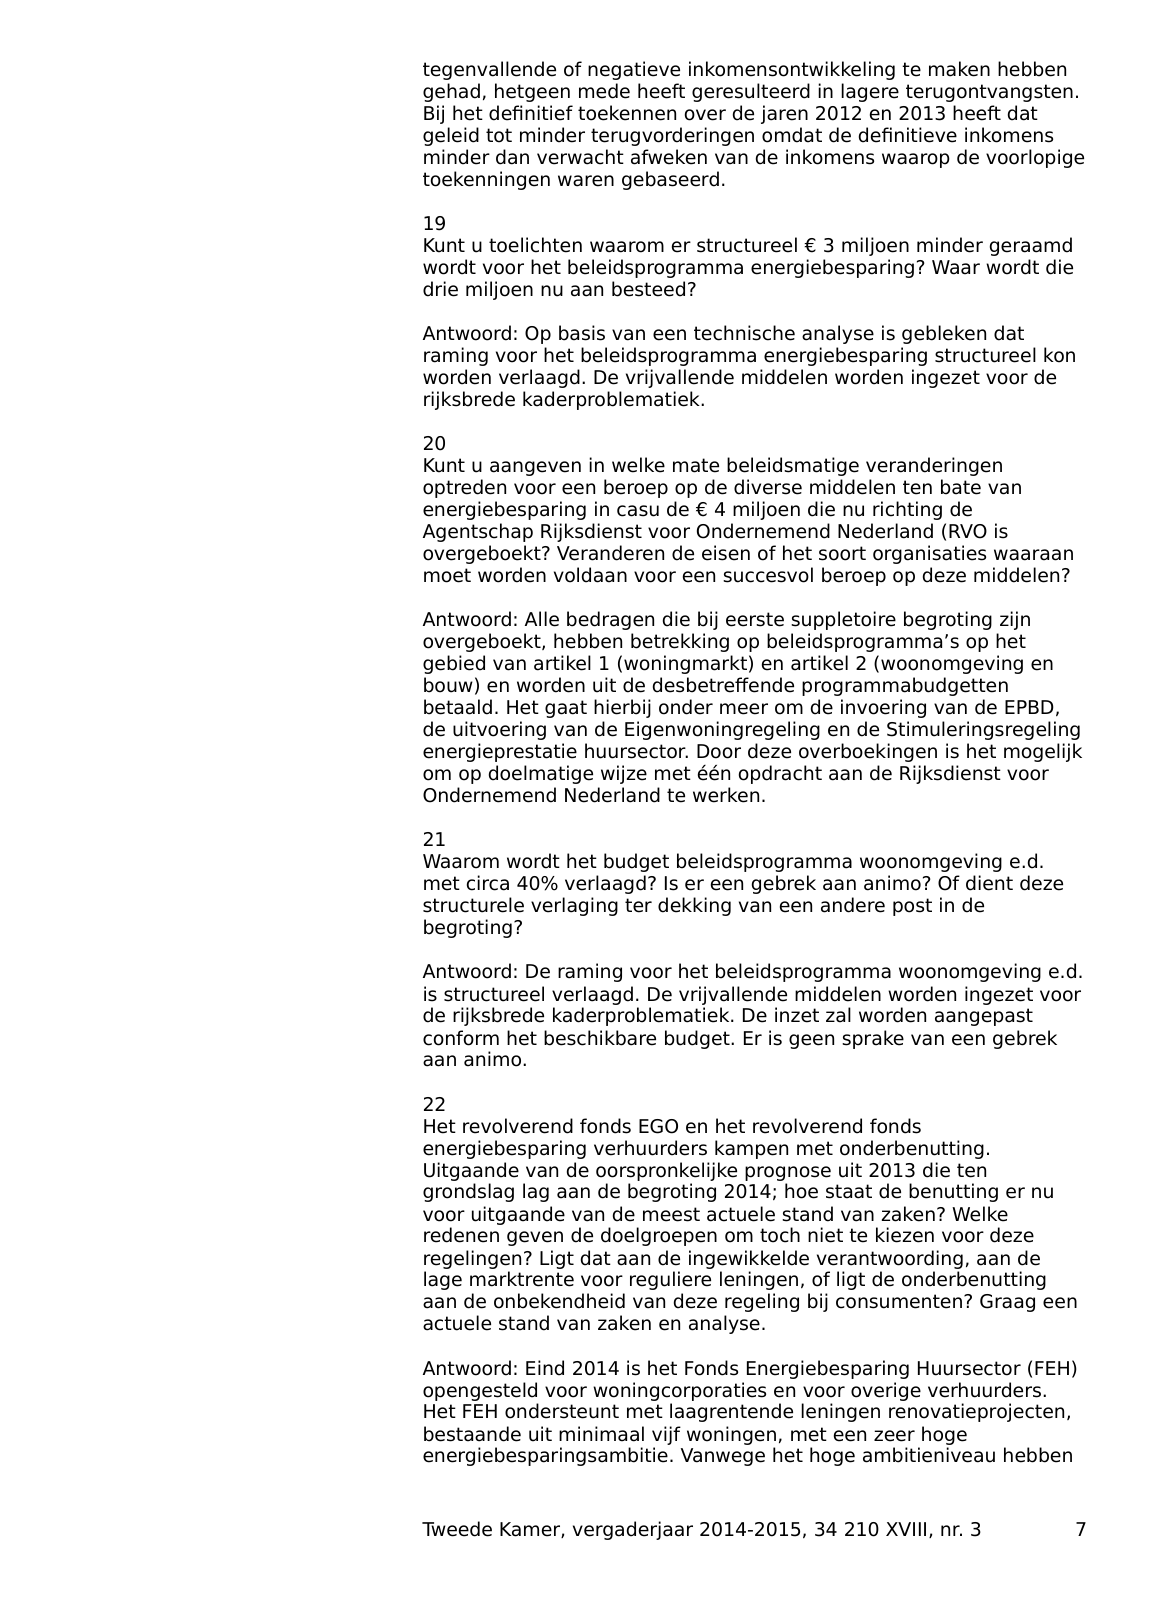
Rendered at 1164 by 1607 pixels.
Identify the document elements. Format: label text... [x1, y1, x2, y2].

text Kunt u aangeven in welke mate beleidsmatige veranderingen optreden voor een beroep op de diverse middelen ten bate van energiebesparing in casu de € 4 miljoen die nu richting de Agentschap Rijksdienst voor Ondernemend Nederland (RVO is overgeboekt? Veranderen de eisen of het soort organisaties waaraan moet worden voldaan voor een succesvol beroep op deze middelen? [422, 455, 1087, 587]
text Antwoord: Alle bedragen die bij eerste suppletoire begroting zijn overgeboekt, hebben betrekking op beleidsprogramma’s op het gebied van artikel 1 (woningmarkt) en artikel 2 (woonomgeving en bouw) en worden uit de desbetreffende programmabudgetten betaald. Het gaat hierbij onder meer om de invoering van de EPBD, de uitvoering van de Eigenwoningregeling en de Stimuleringsregeling energieprestatie huursector. Door deze overboekingen is het mogelijk om op doelmatige wijze met één opdracht aan de Rijksdienst voor Ondernemend Nederland te werken. [422, 609, 1087, 807]
text Antwoord: De raming voor het beleidsprogramma woonomgeving e.d. is structureel verlaagd. De vrijvallende middelen worden ingezet voor de rijksbrede kaderproblematiek. De inzet zal worden aangepast conform het beschikbare budget. Er is geen sprake van een gebrek aan animo. [422, 961, 1087, 1071]
text 22 [422, 1093, 1087, 1116]
text Antwoord: Op basis van een technische analyse is gebleken dat raming voor het beleidsprogramma energiebesparing structureel kon worden verlaagd. De vrijvallende middelen worden ingezet voor de rijksbrede kaderproblematiek. [422, 323, 1087, 411]
text 21 [422, 829, 1087, 851]
text Het revolverend fonds EGO en het revolverend fonds energiebesparing verhuurders kampen met onderbenutting. Uitgaande van de oorspronkelijke prognose uit 2013 die ten grondslag lag aan de begroting 2014; hoe staat de benutting er nu voor uitgaande van de meest actuele stand van zaken? Welke redenen geven de doelgroepen om toch niet te kiezen voor deze regelingen? Ligt dat aan de ingewikkelde verantwoording, aan de lage marktrente voor reguliere leningen, of ligt de onderbenutting aan de onbekendheid van deze regeling bij consumenten? Graag een actuele stand van zaken en analyse. [422, 1116, 1087, 1335]
text tegenvallende of negatieve inkomensontwikkeling te maken hebben gehad, hetgeen mede heeft geresulteerd in lagere terugontvangsten. Bij het definitief toekennen over de jaren 2012 en 2013 heeft dat geleid tot minder terugvorderingen omdat de definitieve inkomens minder dan verwacht afweken van de inkomens waarop de voorlopige toekenningen waren gebaseerd. [422, 59, 1087, 191]
text 20 [422, 433, 1087, 455]
text Kunt u toelichten waarom er structureel € 3 miljoen minder geraamd wordt voor het beleidsprogramma energiebesparing? Waar wordt die drie miljoen nu aan besteed? [422, 235, 1087, 301]
text Antwoord: Eind 2014 is het Fonds Energiebesparing Huursector (FEH) opengesteld voor woningcorporaties en voor overige verhuurders. Het FEH ondersteunt met laagrentende leningen renovatieprojecten, bestaande uit minimaal vijf woningen, met een zeer hoge energiebesparingsambitie. Vanwege het hoge ambitieniveau hebben [422, 1357, 1087, 1467]
text Waarom wordt het budget beleidsprogramma woonomgeving e.d. met circa 40% verlaagd? Is er een gebrek aan animo? Of dient deze structurele verlaging ter dekking van een andere post in de begroting? [422, 851, 1087, 939]
text 19 [422, 213, 1087, 235]
